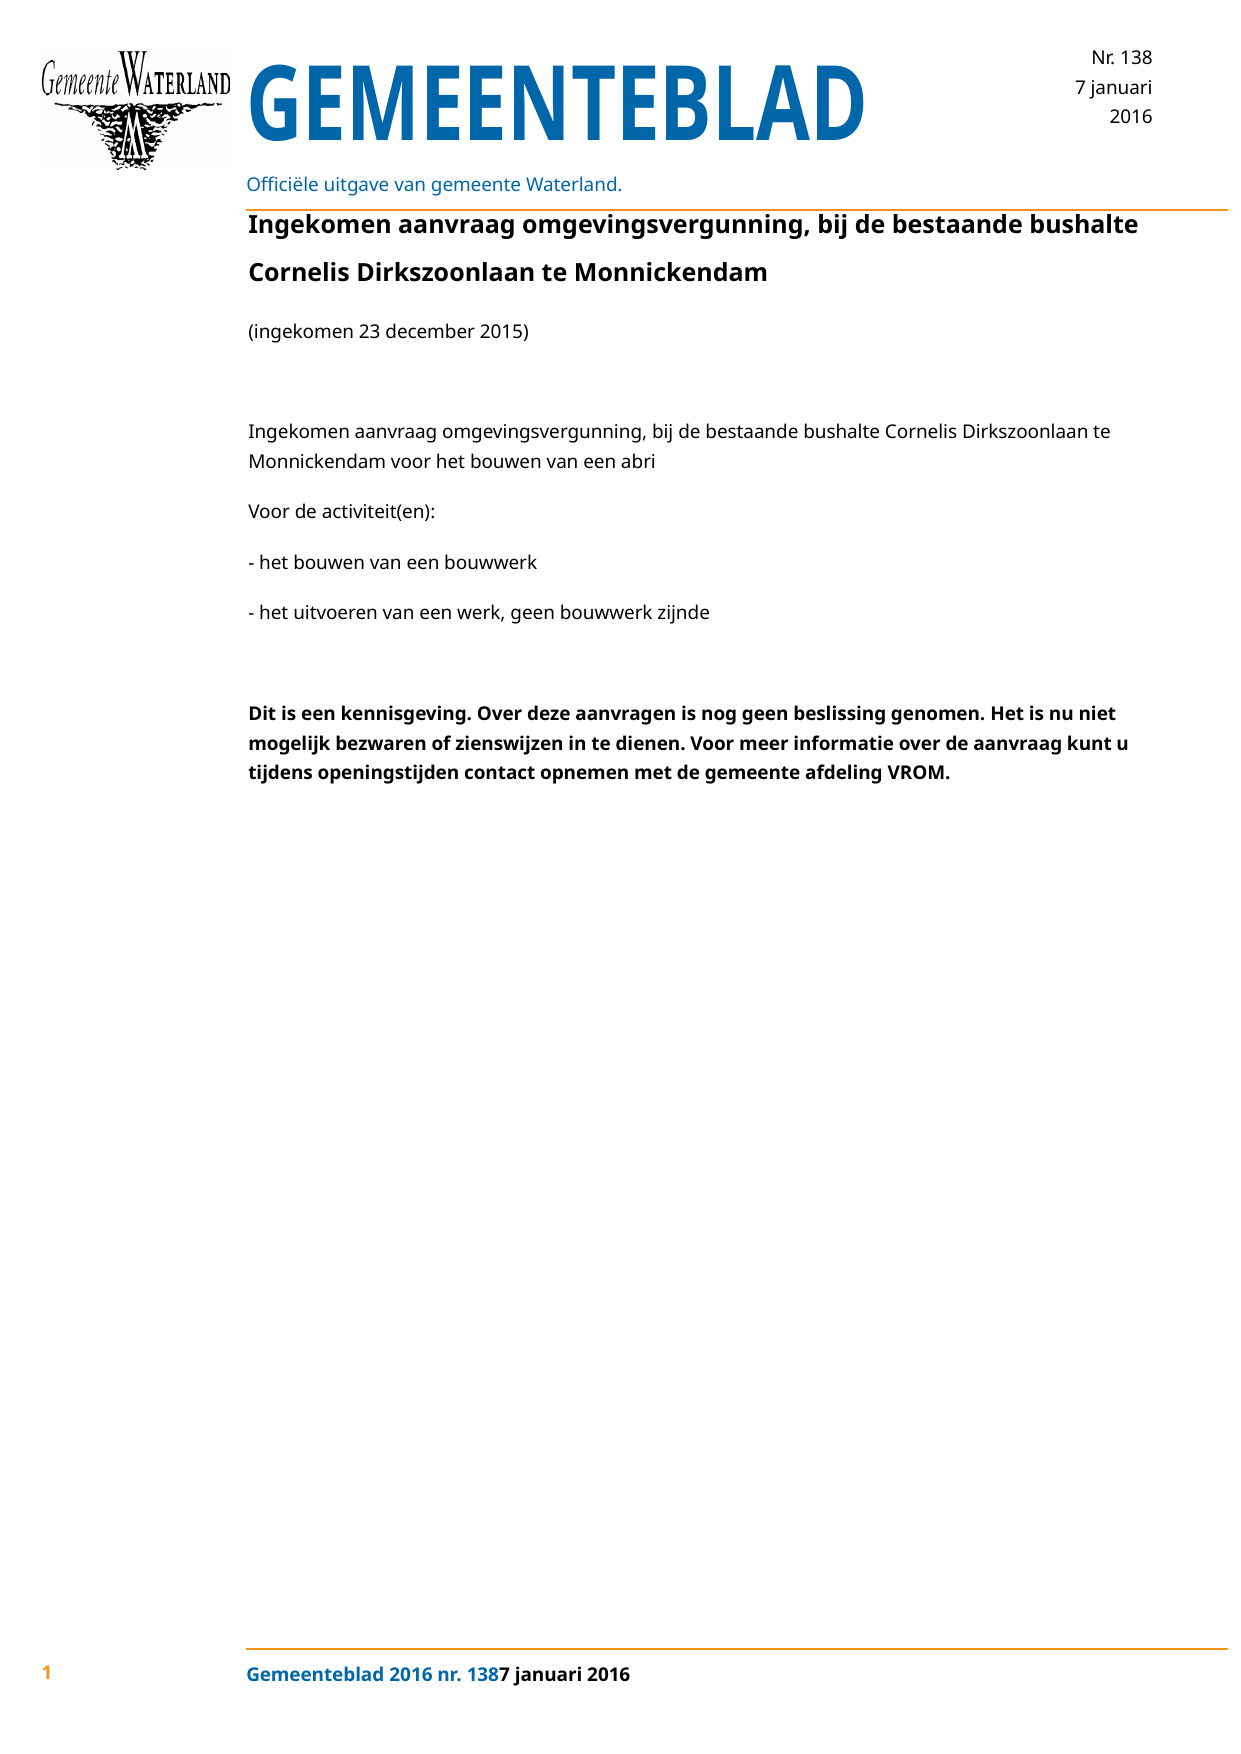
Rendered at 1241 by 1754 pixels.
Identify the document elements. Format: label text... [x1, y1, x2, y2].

text - het bouwen van een bouwwerk [248, 549, 1152, 575]
text Dit is een kennisgeving. Over deze aanvragen is nog geen beslissing genomen. Het is nu niet mogelijk bezwaren of zienswijzen in te dienen. Voor meer informatie over de aanvraag kunt u tijdens openingstijden contact opnemen met de gemeente afdeling VROM. [248, 700, 1152, 785]
picture [41, 47, 231, 172]
text - het uitvoeren van een werk, geen bouwwerk zijnde [248, 599, 1152, 625]
text Ingekomen aanvraag omgevingsvergunning, bij de bestaande bushalte Cornelis Dirkszoonlaan te Monnickendam [248, 211, 1152, 288]
text Ingekomen aanvraag omgevingsvergunning, bij de bestaande bushalte Cornelis Dirkszoonlaan te Monnickendam voor het bouwen van een abri [248, 419, 1152, 474]
text (ingekomen 23 december 2015) [248, 318, 1152, 344]
text Voor de activiteit(en): [248, 499, 1152, 524]
